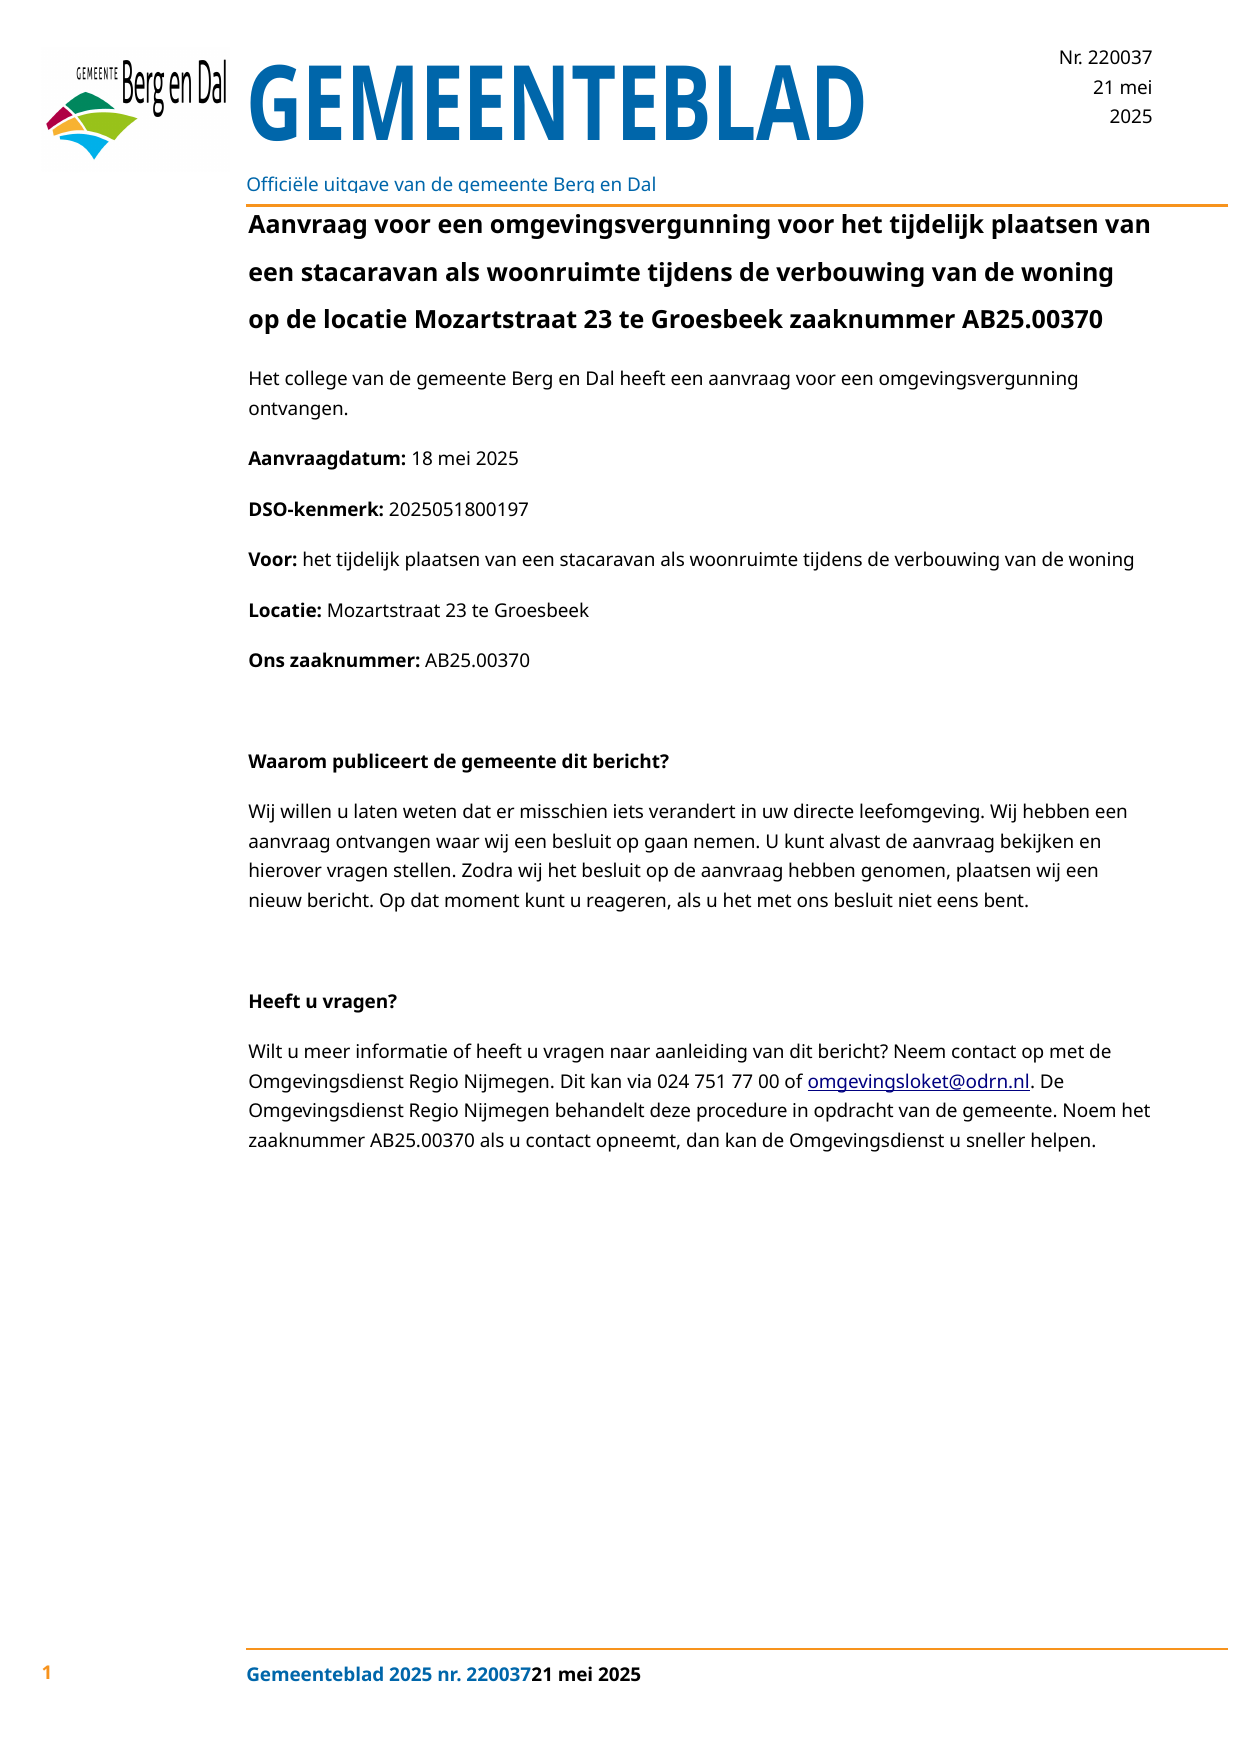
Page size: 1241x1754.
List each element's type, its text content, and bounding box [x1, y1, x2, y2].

text Ons zaaknummer: AB25.00370 [248, 647, 1152, 673]
text Heeft u vragen? [248, 988, 1152, 1014]
text Voor: het tijdelijk plaatsen van een stacaravan als woonruimte tijdens de verbouwing van de woning [248, 546, 1152, 572]
text Aanvraag voor een omgevingsvergunning voor het tijdelijk plaatsen van een stacaravan als woonruimte tijdens de verbouwing van de woning op de locatie Mozartstraat 23 te Groesbeek zaaknummer AB25.00370 [248, 207, 1152, 336]
text Wij willen u laten weten dat er misschien iets verandert in uw directe leefomgeving. Wij hebben een aanvraag ontvangen waar wij een besluit op gaan nemen. U kunt alvast de aanvraag bekijken en hierover vragen stellen. Zodra wij het besluit op de aanvraag hebben genomen, plaatsen wij een nieuw bericht. Op dat moment kunt u reageren, als u het met ons besluit niet eens bent. [248, 798, 1152, 913]
text Wilt u meer informatie of heeft u vragen naar aanleiding van dit bericht? Neem contact op met de Omgevingsdienst Regio Nijmegen. Dit kan via 024 751 77 00 of omgevingsloket@odrn.nl. De Omgevingsdienst Regio Nijmegen behandelt deze procedure in opdracht van de gemeente. Noem het zaaknummer AB25.00370 als u contact opneemt, dan kan de Omgevingsdienst u sneller helpen. [248, 1038, 1152, 1153]
picture [41, 47, 231, 172]
text DSO-kenmerk: 2025051800197 [248, 496, 1152, 522]
text Locatie: Mozartstraat 23 te Groesbeek [248, 597, 1152, 622]
text Het college van de gemeente Berg en Dal heeft een aanvraag voor een omgevingsvergunning ontvangen. [248, 366, 1152, 421]
text Aanvraagdatum: 18 mei 2025 [248, 446, 1152, 471]
text Waarom publiceert de gemeente dit bericht? [248, 748, 1152, 774]
